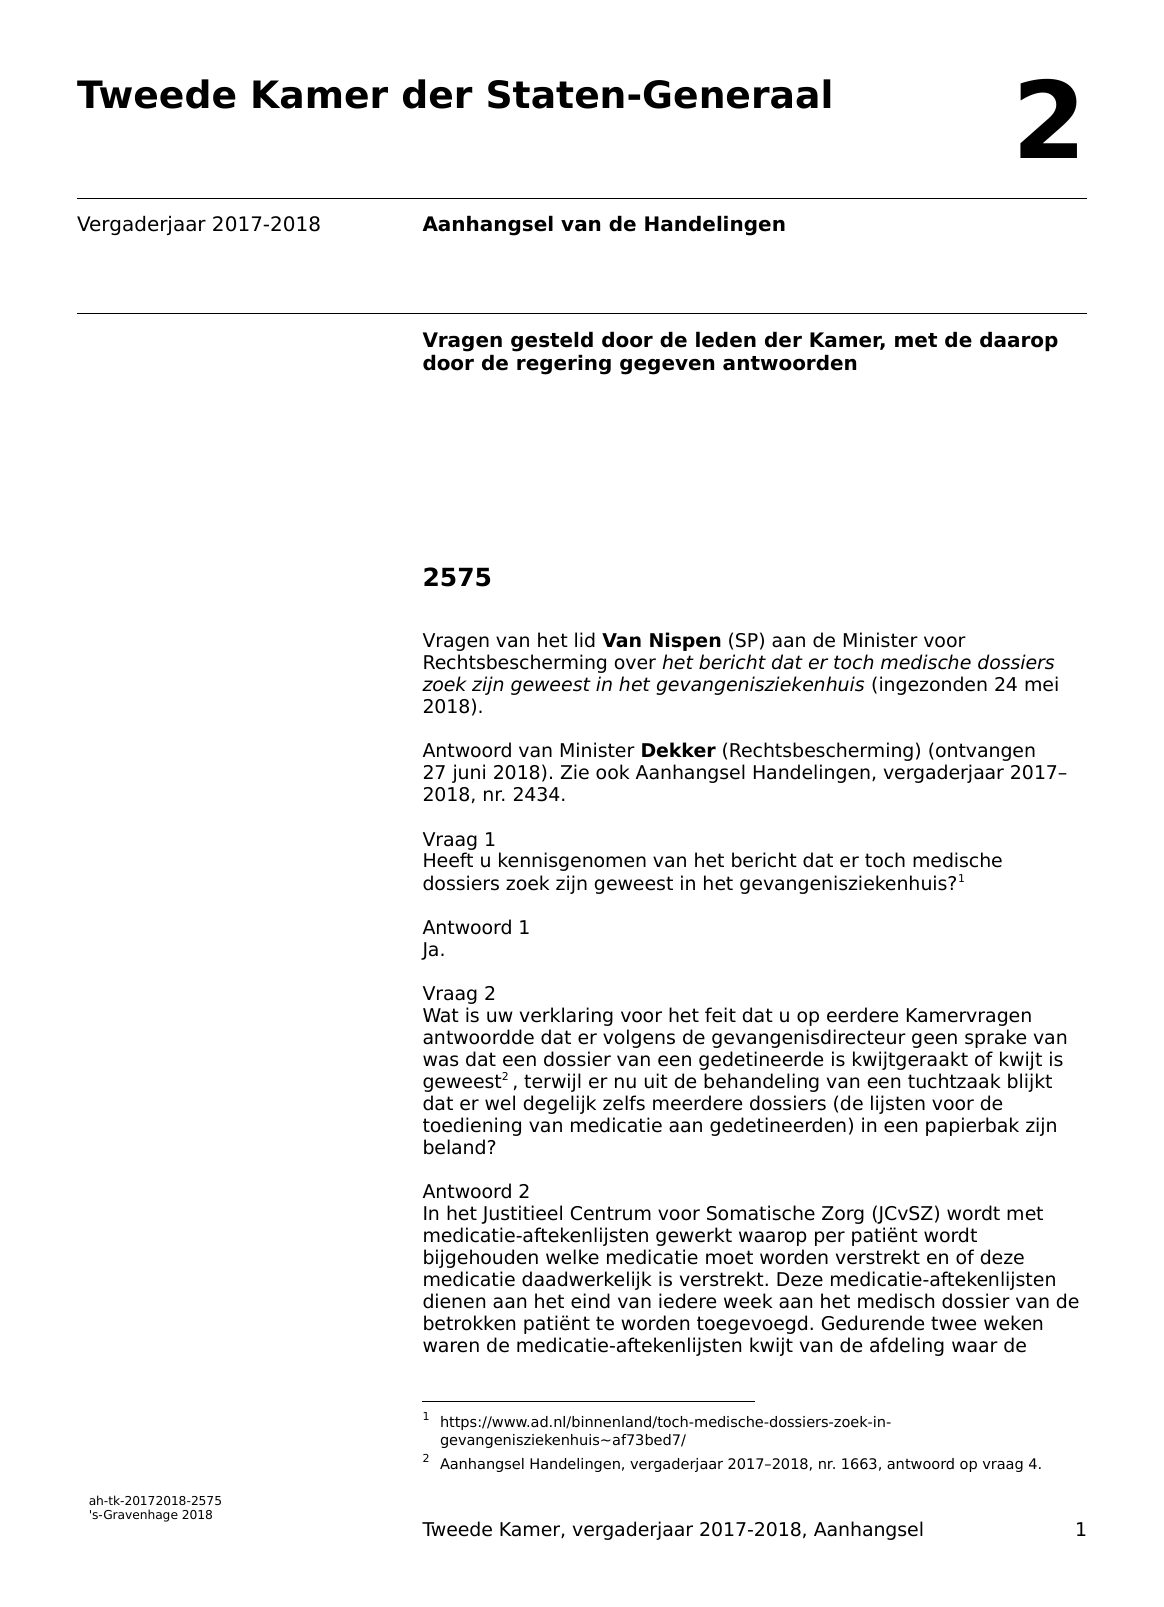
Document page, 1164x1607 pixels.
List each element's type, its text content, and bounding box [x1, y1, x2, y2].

text Ja. [422, 938, 1087, 961]
text https://www.ad.nl/binnenland/toch-medische-dossiers-zoek-in-gevangenisziekenhuis~af73bed7/ [422, 1410, 1087, 1449]
text Vraag 1 [422, 828, 1087, 850]
text 's-Gravenhage 2018 [88, 1508, 323, 1522]
text Vragen van het lid Van Nispen (SP) aan de Minister voor Rechtsbescherming over het bericht dat er toch medische dossiers zoek zijn geweest in het gevangenisziekenhuis (ingezonden 24 mei 2018). [422, 630, 1087, 718]
text Wat is uw verklaring voor het feit dat u op eerdere Kamervragen antwoordde dat er volgens de gevangenisdirecteur geen sprake van was dat een dossier van een gedetineerde is kwijtgeraakt of kwijt is geweest, terwijl er nu uit de behandeling van een tuchtzaak blijkt dat er wel degelijk zelfs meerdere dossiers (de lijsten voor de toediening van medicatie aan gedetineerden) in een papierbak zijn beland? [422, 1005, 1087, 1158]
table_cell Vragen gesteld door de leden der Kamer, met de daarop door de regering gegeven antwoorden [422, 314, 1087, 375]
text ah-tk-20172018-2575 [88, 1494, 323, 1508]
text Antwoord van Minister Dekker (Rechtsbescherming) (ontvangen 27 juni 2018). Zie ook Aanhangsel Handelingen, vergaderjaar 2017–2018, nr. 2434. [422, 740, 1087, 806]
table_header Tweede Kamer der Staten-Generaal [77, 59, 886, 198]
text Antwoord 1 [422, 917, 1087, 938]
table_cell Vergaderjaar 2017-2018 [77, 199, 422, 313]
text In het Justitieel Centrum voor Somatische Zorg (JCvSZ) wordt met medicatie-aftekenlijsten gewerkt waarop per patiënt wordt bijgehouden welke medicatie moet worden verstrekt en of deze medicatie daadwerkelijk is verstrekt. Deze medicatie-aftekenlijsten dienen aan het eind van iedere week aan het medisch dossier van de betrokken patiënt te worden toegevoegd. Gedurende twee weken waren de medicatie-aftekenlijsten kwijt van de afdeling waar de [422, 1203, 1087, 1357]
text Aanhangsel Handelingen, vergaderjaar 2017–2018, nr. 1663, antwoord op vraag 4. [422, 1452, 1087, 1474]
table_cell [77, 314, 422, 375]
text Heeft u kennisgenomen van het bericht dat er toch medische dossiers zoek zijn geweest in het gevangenisziekenhuis? [422, 850, 1087, 894]
text Antwoord 2 [422, 1181, 1087, 1203]
text Vraag 2 [422, 983, 1087, 1005]
table_header 2 [886, 59, 1087, 198]
table_cell Aanhangsel van de Handelingen [422, 199, 1087, 313]
text 2575 [422, 563, 1087, 592]
